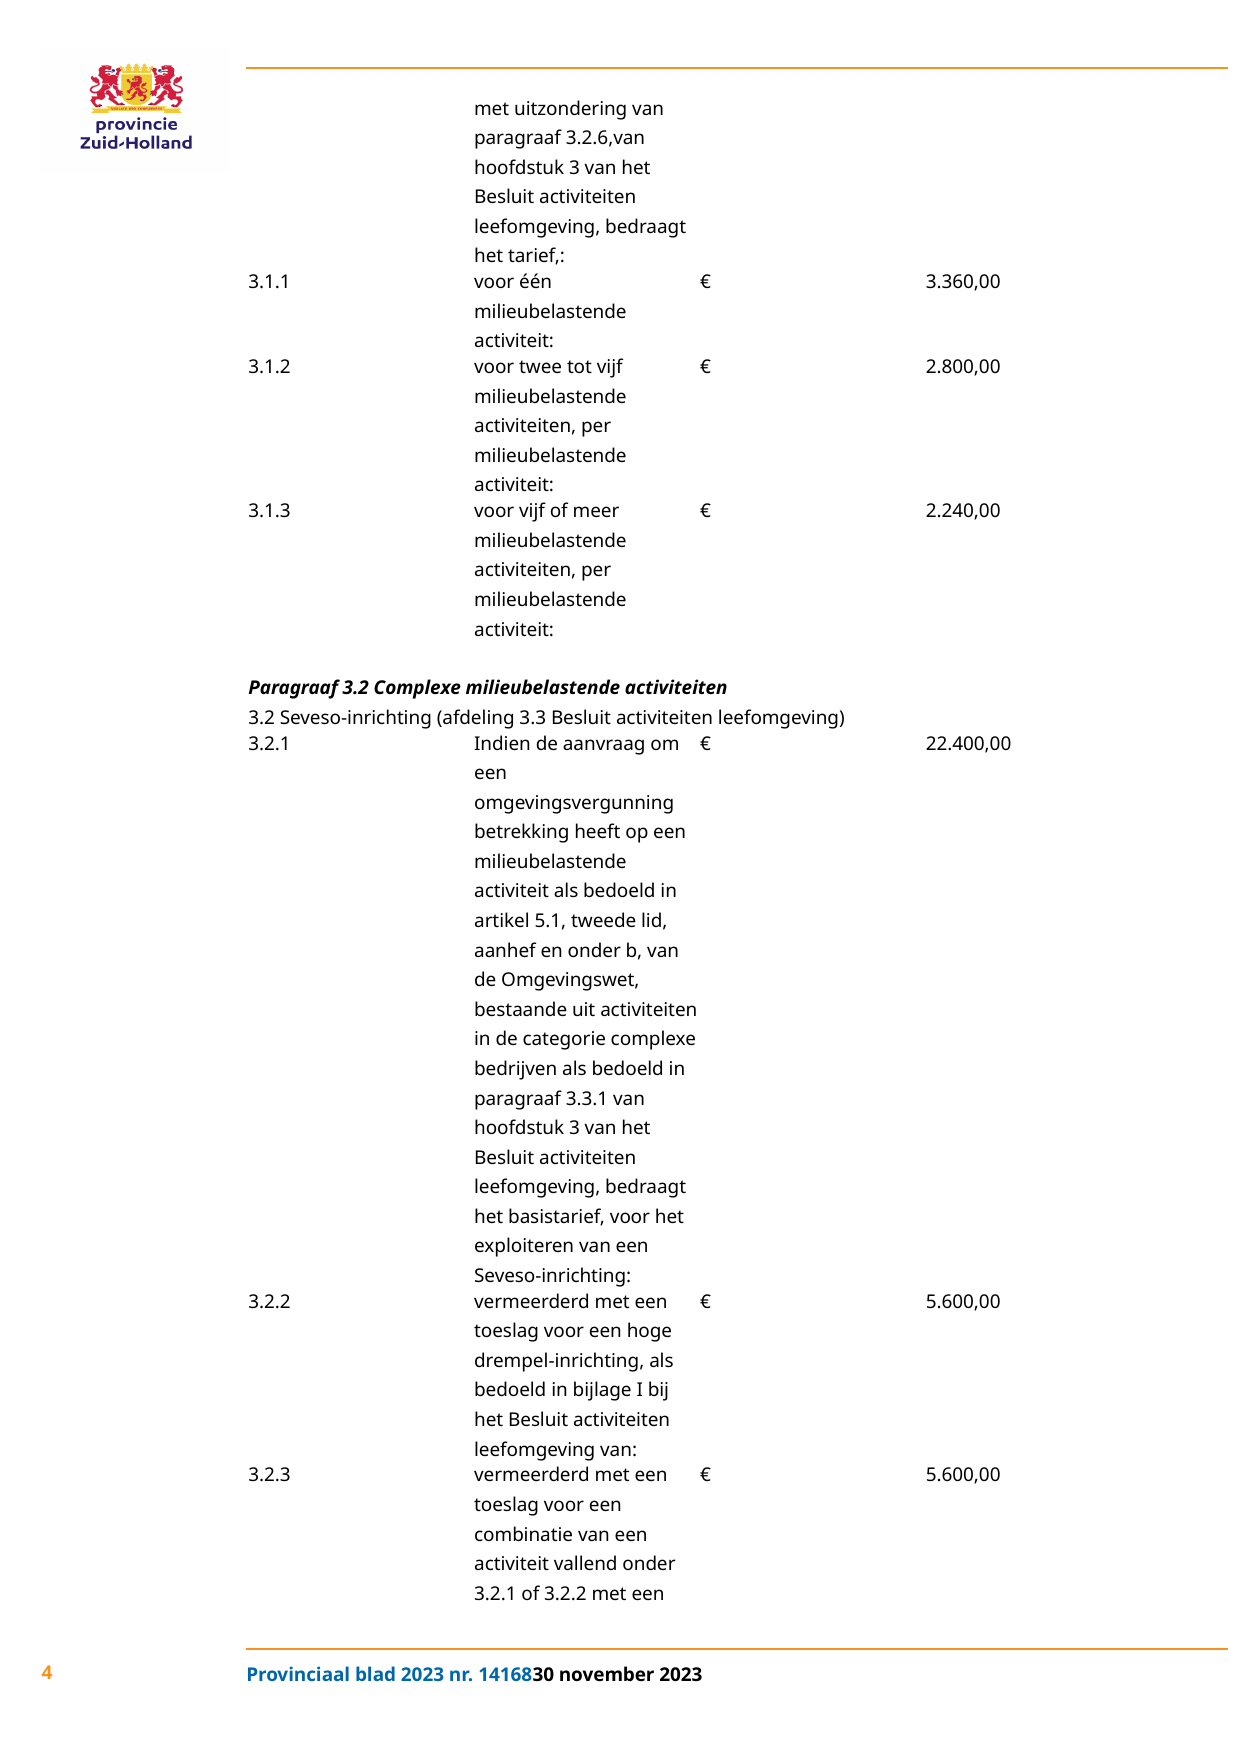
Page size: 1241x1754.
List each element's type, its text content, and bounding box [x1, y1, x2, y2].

table_cell vermeerderd met een toeslag voor een hoge drempel-inrichting, als bedoeld in bijlage I bij het Besluit activiteiten leefomgeving van: [474, 1288, 700, 1462]
table_cell Indien de aanvraag om een omgevingsvergunning betrekking heeft op een milieubelastende activiteit als bedoeld in artikel 5.1, tweede lid, aanhef en onder b, van de Omgevingswet, bestaande uit activiteiten in de categorie complexe bedrijven als bedoeld in paragraaf 3.3.1 van hoofdstuk 3 van het Besluit activiteiten leefomgeving, bedraagt het basistarief, voor het exploiteren van een Seveso-inrichting: [474, 730, 700, 1288]
table_cell 5.600,00 [926, 1462, 1152, 1606]
table_header 3.2 Seveso-inrichting (afdeling 3.3 Besluit activiteiten leefomgeving) [248, 704, 1152, 730]
text Paragraaf 3.2 Complexe milieubelastende activiteiten [248, 674, 1152, 700]
table_cell 3.360,00 [926, 269, 1152, 353]
table_cell voor vijf of meer milieubelastende activiteiten, per milieubelastende activiteit: [474, 498, 700, 641]
table_cell 3.2.2 [248, 1288, 474, 1462]
table_cell € [700, 498, 926, 641]
table_cell vermeerderd met een toeslag voor een combinatie van een activiteit vallend onder 3.2.1 of 3.2.2 met een [474, 1462, 700, 1606]
table_cell [248, 95, 474, 268]
table_cell 3.2.1 [248, 730, 474, 1288]
table_cell 5.600,00 [926, 1288, 1152, 1462]
table_cell € [700, 269, 926, 353]
table_cell [700, 95, 926, 268]
table_cell 3.1.1 [248, 269, 474, 353]
picture [41, 47, 231, 172]
table_cell voor één milieubelastende activiteit: [474, 269, 700, 353]
table_cell voor twee tot vijf milieubelastende activiteiten, per milieubelastende activiteit: [474, 353, 700, 497]
table_cell met uitzondering van paragraaf 3.2.6,van hoofdstuk 3 van het Besluit activiteiten leefomgeving, bedraagt het tarief,: [474, 95, 700, 268]
table_cell 2.240,00 [926, 498, 1152, 641]
table_cell 3.1.2 [248, 353, 474, 497]
table_cell [926, 95, 1152, 268]
table_cell € [700, 1462, 926, 1606]
table_cell € [700, 1288, 926, 1462]
table_cell 22.400,00 [926, 730, 1152, 1288]
table_cell 3.2.3 [248, 1462, 474, 1606]
table_cell € [700, 353, 926, 497]
table_cell 2.800,00 [926, 353, 1152, 497]
table_cell € [700, 730, 926, 1288]
table_cell 3.1.3 [248, 498, 474, 641]
